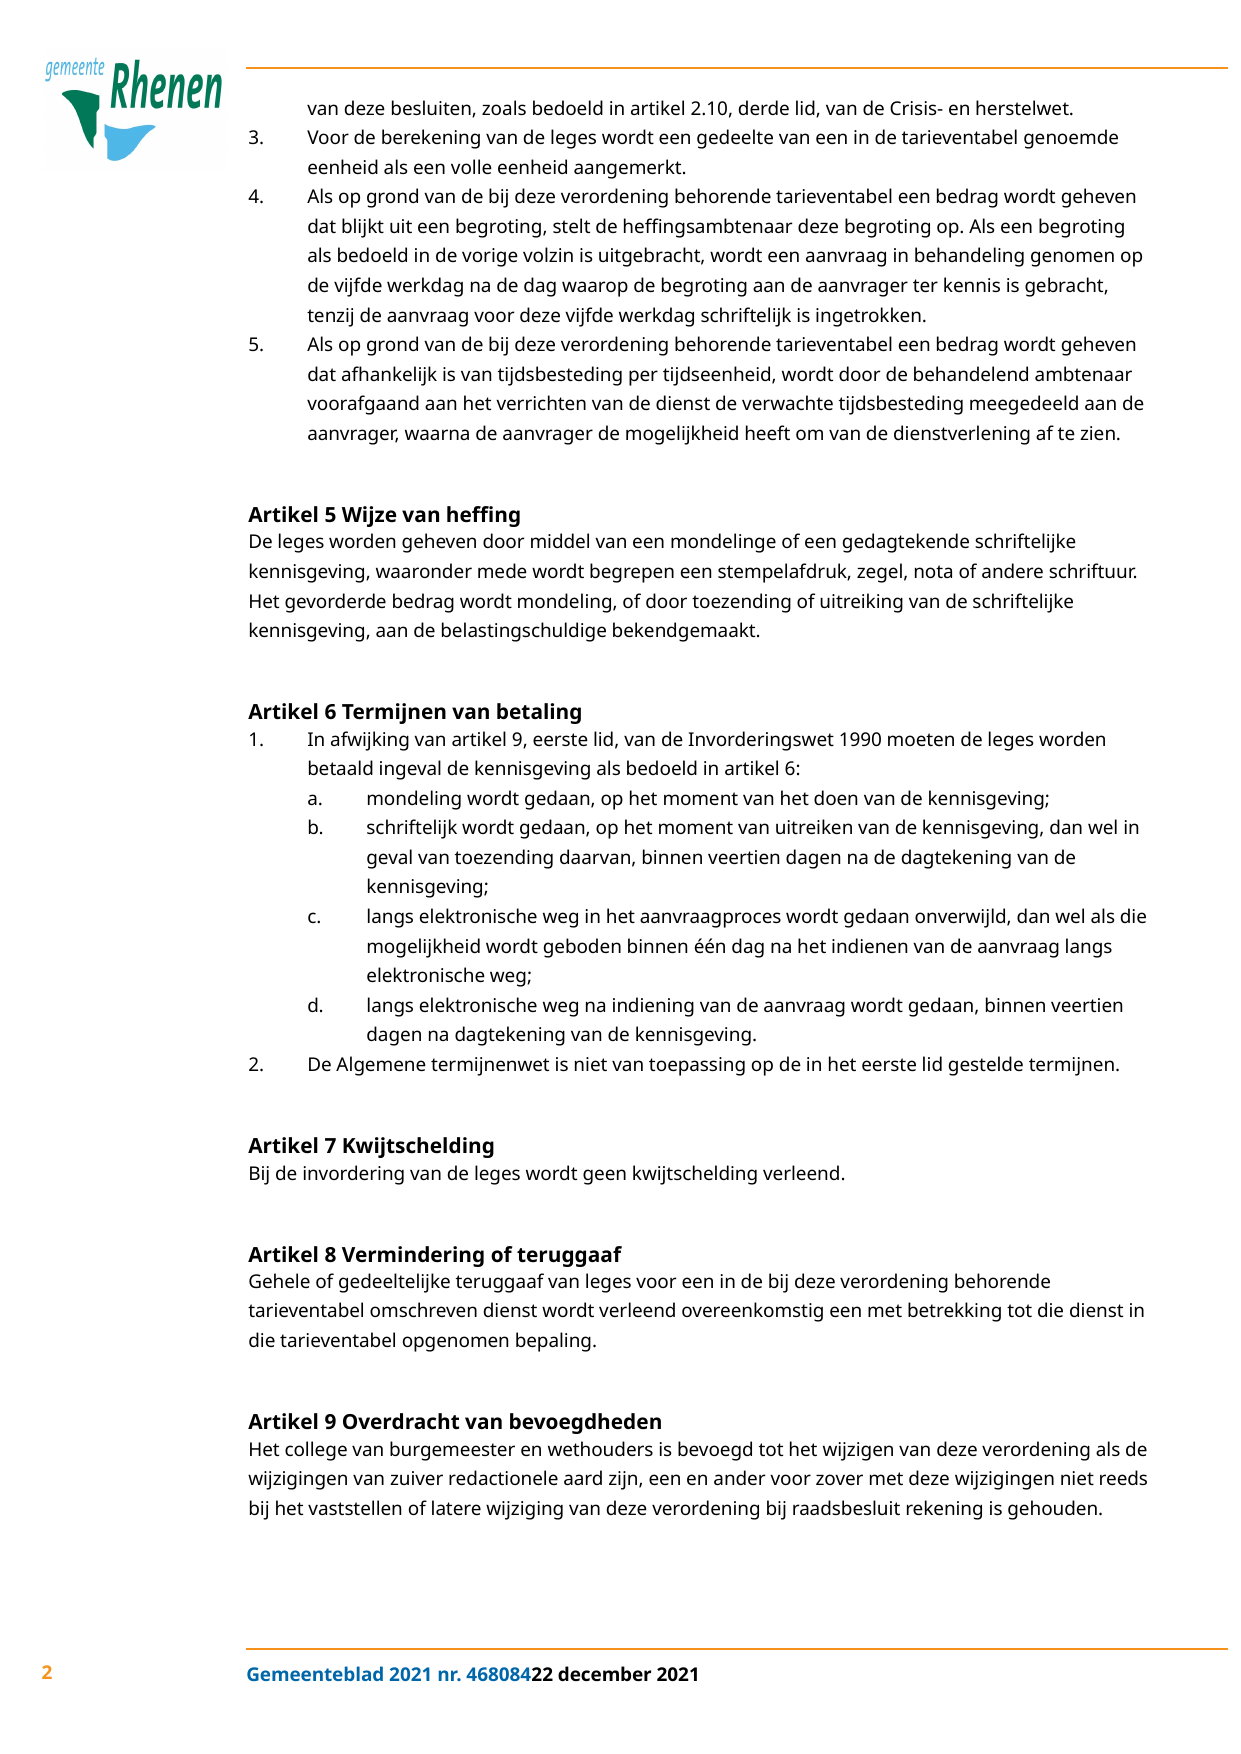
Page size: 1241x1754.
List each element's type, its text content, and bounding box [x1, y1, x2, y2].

text De leges worden geheven door middel van een mondelinge of een gedagtekende schriftelijke kennisgeving, waaronder mede wordt begrepen een stempelafdruk, zegel, nota of andere schriftuur. Het gevorderde bedrag wordt mondeling, of door toezending of uitreiking van de schriftelijke kennisgeving, aan de belastingschuldige bekendgemaakt. [248, 529, 1152, 643]
list mondeling wordt gedaan, op het moment van het doen van de kennisgeving; [307, 785, 1152, 811]
list schriftelijk wordt gedaan, op het moment van uitreiken van de kennisgeving, dan wel in geval van toezending daarvan, binnen veertien dagen na de dagtekening van de kennisgeving; [307, 814, 1152, 899]
list In afwijking van artikel 9, eerste lid, van de Invorderingswet 1990 moeten de leges worden betaald ingeval de kennisgeving als bedoeld in artikel 6: [248, 726, 1152, 781]
text Het college van burgemeester en wethouders is bevoegd tot het wijzigen van deze verordening als de wijzigingen van zuiver redactionele aard zijn, een en ander voor zover met deze wijzigingen niet reeds bij het vaststellen of latere wijziging van deze verordening bij raadsbesluit rekening is gehouden. [248, 1436, 1152, 1521]
list Als op grond van de bij deze verordening behorende tarieventabel een bedrag wordt geheven dat afhankelijk is van tijdsbesteding per tijdseenheid, wordt door de behandelend ambtenaar voorafgaand aan het verrichten van de dienst de verwachte tijdsbesteding meegedeeld aan de aanvrager, waarna de aanvrager de mogelijkheid heeft om van de dienstverlening af te zien. [248, 331, 1152, 446]
text Artikel 6 Termijnen van betaling [248, 697, 1152, 726]
text Bij de invordering van de leges wordt geen kwijtschelding verleend. [248, 1160, 1152, 1185]
text Artikel 9 Overdracht van bevoegdheden [248, 1407, 1152, 1436]
list van deze besluiten, zoals bedoeld in artikel 2.10, derde lid, van de Crisis- en herstelwet. [248, 95, 1152, 121]
list Voor de berekening van de leges wordt een gedeelte van een in de tarieventabel genoemde eenheid als een volle eenheid aangemerkt. [248, 124, 1152, 180]
text Artikel 5 Wijze van heffing [248, 500, 1152, 529]
text Artikel 8 Vermindering of teruggaaf [248, 1240, 1152, 1268]
list Als op grond van de bij deze verordening behorende tarieventabel een bedrag wordt geheven dat blijkt uit een begroting, stelt de heffingsambtenaar deze begroting op. Als een begroting als bedoeld in de vorige volzin is uitgebracht, wordt een aanvraag in behandeling genomen op de vijfde werkdag na de dag waarop de begroting aan de aanvrager ter kennis is gebracht, tenzij de aanvraag voor deze vijfde werkdag schriftelijk is ingetrokken. [248, 183, 1152, 328]
list De Algemene termijnenwet is niet van toepassing op de in het eerste lid gestelde termijnen. [248, 1051, 1152, 1077]
picture [41, 47, 231, 172]
list langs elektronische weg in het aanvraagproces wordt gedaan onverwijld, dan wel als die mogelijkheid wordt geboden binnen één dag na het indienen van de aanvraag langs elektronische weg; [307, 903, 1152, 988]
text Gehele of gedeeltelijke teruggaaf van leges voor een in de bij deze verordening behorende tarieventabel omschreven dienst wordt verleend overeenkomstig een met betrekking tot die dienst in die tarieventabel opgenomen bepaling. [248, 1268, 1152, 1353]
list langs elektronische weg na indiening van de aanvraag wordt gedaan, binnen veertien dagen na dagtekening van de kennisgeving. [307, 992, 1152, 1047]
text Artikel 7 Kwijtschelding [248, 1131, 1152, 1160]
